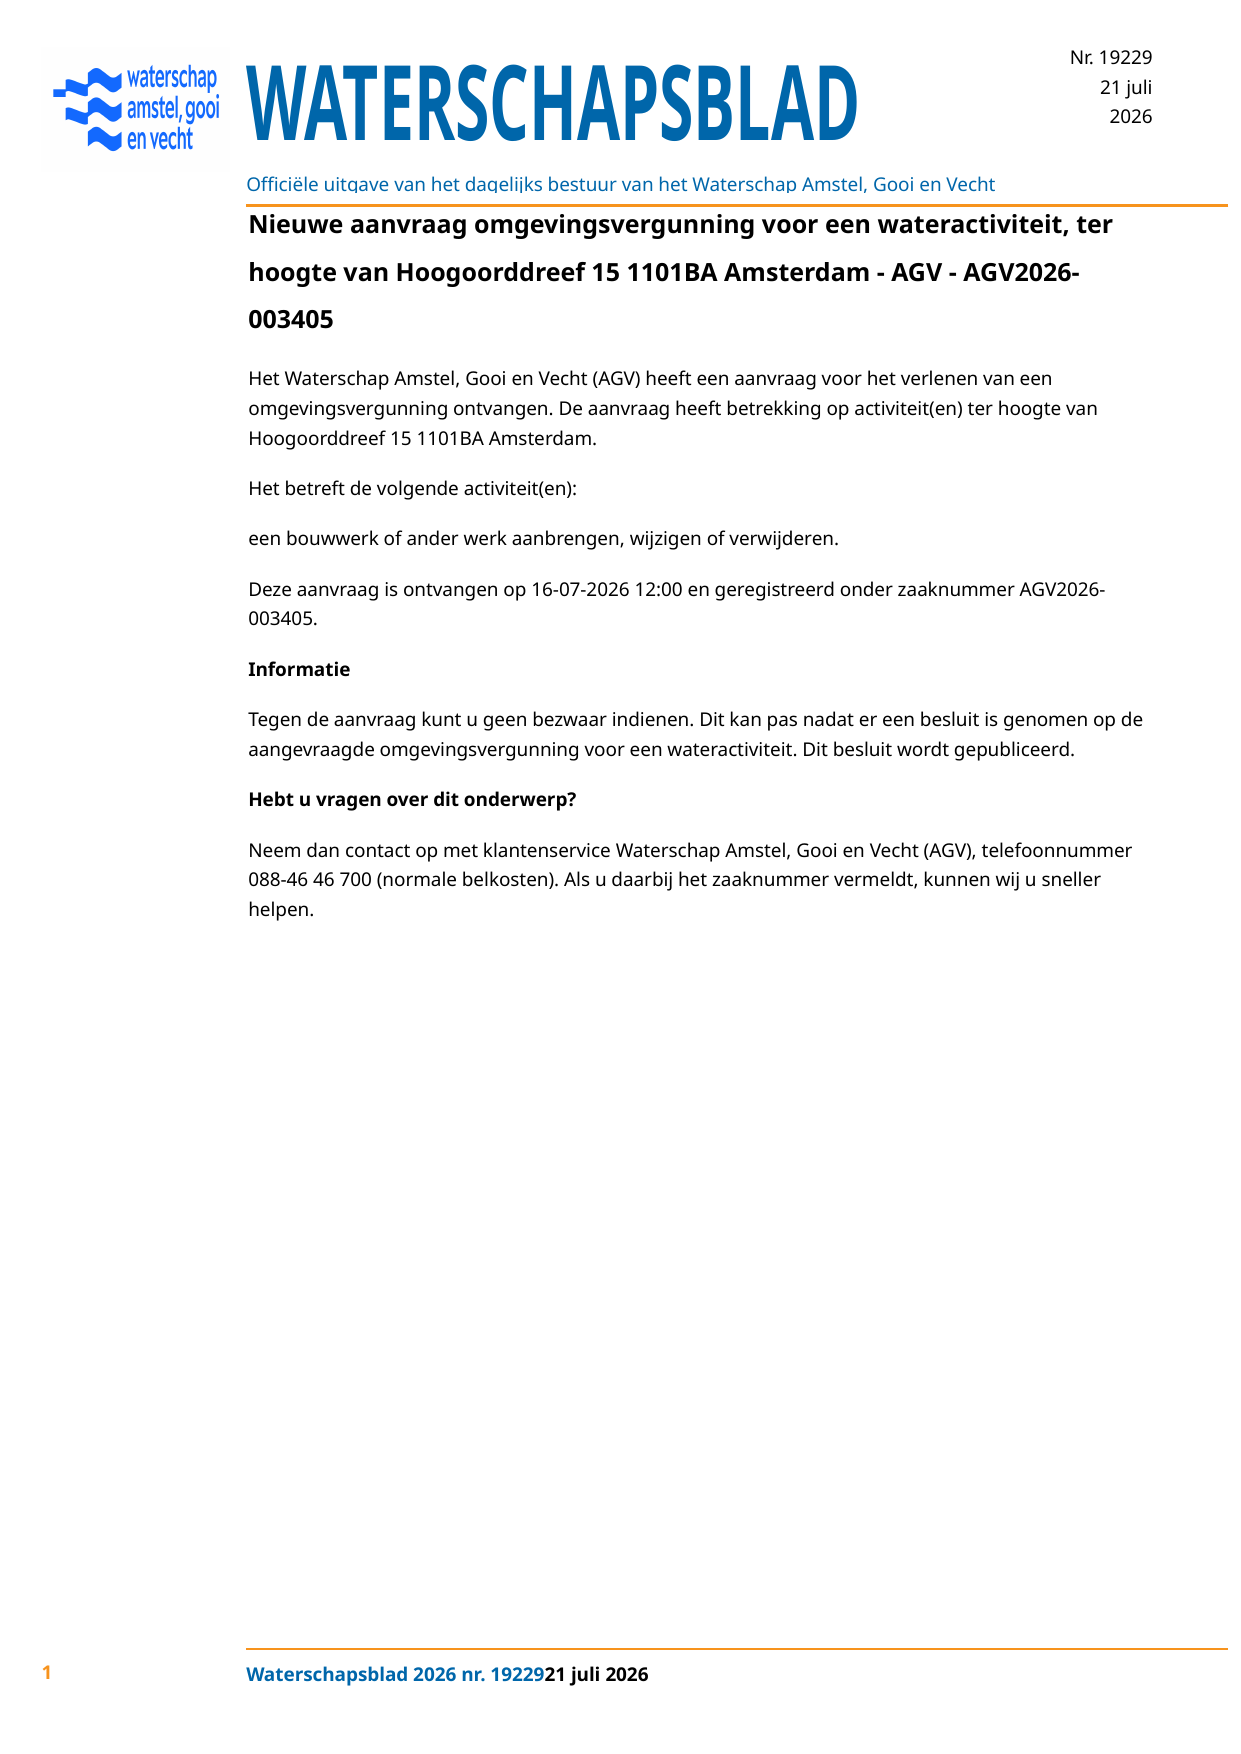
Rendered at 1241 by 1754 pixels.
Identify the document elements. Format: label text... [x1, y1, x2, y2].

text Nieuwe aanvraag omgevingsvergunning voor een wateractiviteit, ter hoogte van Hoogoorddreef 15 1101BA Amsterdam - AGV - AGV2026-003405 [248, 207, 1152, 336]
text Neem dan contact op met klantenservice Waterschap Amstel, Gooi en Vecht (AGV), telefoonnummer 088-46 46 700 (normale belkosten). Als u daarbij het zaaknummer vermeldt, kunnen wij u sneller helpen. [248, 837, 1152, 922]
text Het Waterschap Amstel, Gooi en Vecht (AGV) heeft een aanvraag voor het verlenen van een omgevingsvergunning ontvangen. De aanvraag heeft betrekking op activiteit(en) ter hoogte van Hoogoorddreef 15 1101BA Amsterdam. [248, 366, 1152, 450]
text Informatie [248, 656, 1152, 682]
text Het betreft de volgende activiteit(en): [248, 475, 1152, 501]
text Deze aanvraag is ontvangen op 16-07-2026 12:00 en geregistreerd onder zaaknummer AGV2026-003405. [248, 576, 1152, 631]
text Tegen de aanvraag kunt u geen bezwaar indienen. Dit kan pas nadat er een besluit is genomen op de aangevraagde omgevingsvergunning voor een wateractiviteit. Dit besluit wordt gepubliceerd. [248, 706, 1152, 762]
picture [41, 47, 231, 172]
text een bouwwerk of ander werk aanbrengen, wijzigen of verwijderen. [248, 526, 1152, 551]
text Hebt u vragen over dit onderwerp? [248, 786, 1152, 812]
